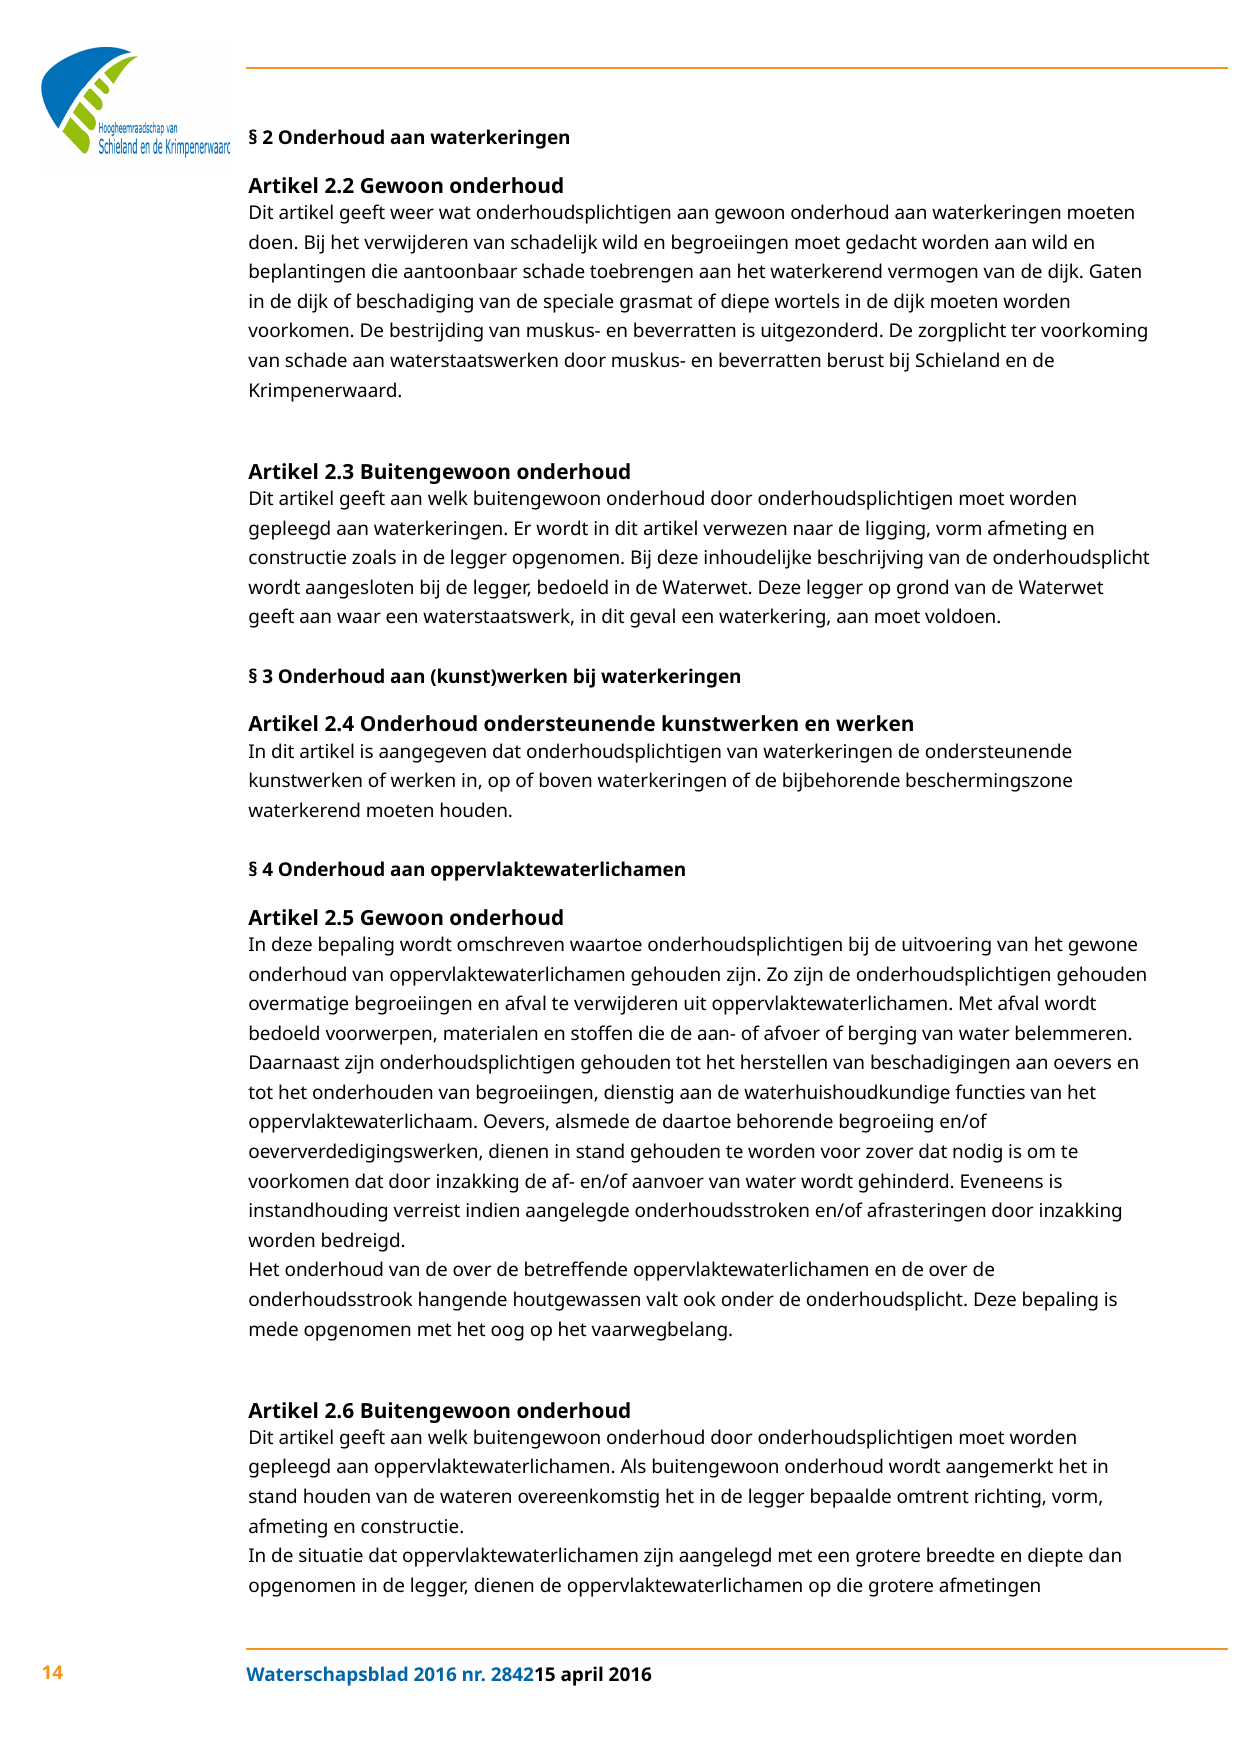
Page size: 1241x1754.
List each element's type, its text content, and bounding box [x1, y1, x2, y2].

text Daarnaast zijn onderhoudsplichtigen gehouden tot het herstellen van beschadigingen aan oevers en tot het onderhouden van begroeiingen, dienstig aan de waterhuishoudkundige functies van het oppervlaktewaterlichaam. Oevers, alsmede de daartoe behorende begroeiing en/of oeververdedigingswerken, dienen in stand gehouden te worden voor zover dat nodig is om te voorkomen dat door inzakking de af- en/of aanvoer van water wordt gehinderd. Eveneens is instandhouding verreist indien aangelegde onderhoudsstroken en/of afrasteringen door inzakking worden bedreigd. [248, 1049, 1152, 1253]
text Artikel 2.4 Onderhoud ondersteunende kunstwerken en werken [248, 709, 1152, 738]
text § 4 Onderhoud aan oppervlaktewaterlichamen [248, 856, 1152, 882]
text Artikel 2.5 Gewoon onderhoud [248, 903, 1152, 931]
text Artikel 2.6 Buitengewoon onderhoud [248, 1396, 1152, 1424]
text Dit artikel geeft weer wat onderhoudsplichtigen aan gewoon onderhoud aan waterkeringen moeten doen. Bij het verwijderen van schadelijk wild en begroeiingen moet gedacht worden aan wild en beplantingen die aantoonbaar schade toebrengen aan het waterkerend vermogen van de dijk. Gaten in de dijk of beschadiging van de speciale grasmat of diepe wortels in de dijk moeten worden voorkomen. De bestrijding van muskus- en beverratten is uitgezonderd. De zorgplicht ter voorkoming van schade aan waterstaatswerken door muskus- en beverratten berust bij Schieland en de Krimpenerwaard. [248, 199, 1152, 403]
text Artikel 2.2 Gewoon onderhoud [248, 171, 1152, 199]
text Dit artikel geeft aan welk buitengewoon onderhoud door onderhoudsplichtigen moet worden gepleegd aan waterkeringen. Er wordt in dit artikel verwezen naar de ligging, vorm afmeting en constructie zoals in de legger opgenomen. Bij deze inhoudelijke beschrijving van de onderhoudsplicht wordt aangesloten bij de legger, bedoeld in de Waterwet. Deze legger op grond van de Waterwet geeft aan waar een waterstaatswerk, in dit geval een waterkering, aan moet voldoen. [248, 485, 1152, 629]
text § 3 Onderhoud aan (kunst)werken bij waterkeringen [248, 663, 1152, 688]
text Dit artikel geeft aan welk buitengewoon onderhoud door onderhoudsplichtigen moet worden gepleegd aan oppervlaktewaterlichamen. Als buitengewoon onderhoud wordt aangemerkt het in stand houden van de wateren overeenkomstig het in de legger bepaalde omtrent richting, vorm, afmeting en constructie. [248, 1424, 1152, 1539]
text Het onderhoud van de over de betreffende oppervlaktewaterlichamen en de over de onderhoudsstrook hangende houtgewassen valt ook onder de onderhoudsplicht. Deze bepaling is mede opgenomen met het oog op het vaarwegbelang. [248, 1257, 1152, 1341]
picture [41, 47, 231, 172]
text In dit artikel is aangegeven dat onderhoudsplichtigen van waterkeringen de ondersteunende kunstwerken of werken in, op of boven waterkeringen of de bijbehorende beschermingszone waterkerend moeten houden. [248, 738, 1152, 823]
text Artikel 2.3 Buitengewoon onderhoud [248, 457, 1152, 485]
text In deze bepaling wordt omschreven waartoe onderhoudsplichtigen bij de uitvoering van het gewone onderhoud van oppervlaktewaterlichamen gehouden zijn. Zo zijn de onderhoudsplichtigen gehouden overmatige begroeiingen en afval te verwijderen uit oppervlaktewaterlichamen. Met afval wordt bedoeld voorwerpen, materialen en stoffen die de aan- of afvoer of berging van water belemmeren. [248, 931, 1152, 1046]
text In de situatie dat oppervlaktewaterlichamen zijn aangelegd met een grotere breedte en diepte dan opgenomen in de legger, dienen de oppervlaktewaterlichamen op die grotere afmetingen [248, 1542, 1152, 1598]
text § 2 Onderhoud aan waterkeringen [248, 124, 1152, 150]
